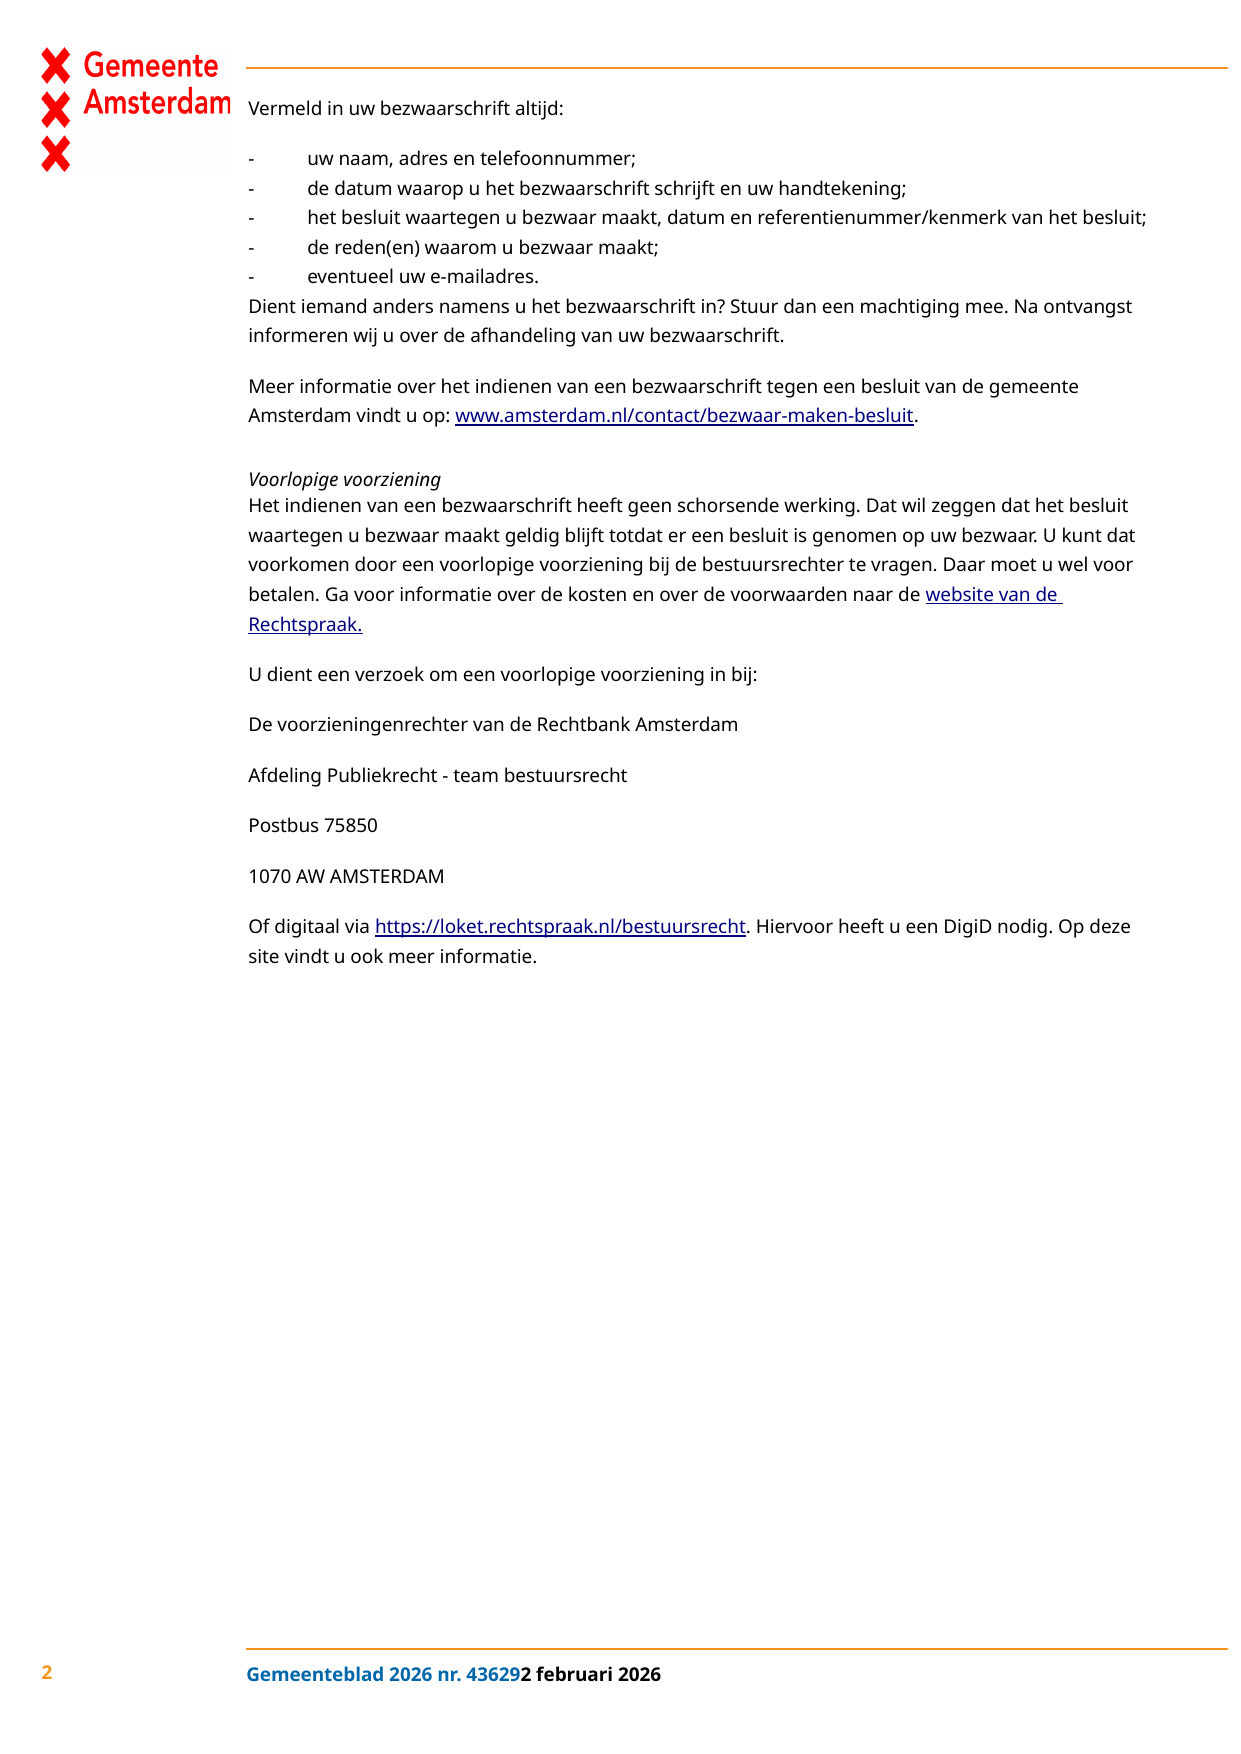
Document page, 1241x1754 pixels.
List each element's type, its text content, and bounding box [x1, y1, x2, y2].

list eventueel uw e-mailadres. [248, 263, 1152, 289]
text De voorzieningenrechter van de Rechtbank Amsterdam [248, 712, 1152, 737]
text Voorlopige voorziening [248, 467, 1152, 492]
text U dient een verzoek om een voorlopige voorziening in bij: [248, 661, 1152, 687]
text Dient iemand anders namens u het bezwaarschrift in? Stuur dan een machtiging mee. Na ontvangst informeren wij u over de afhandeling van uw bezwaarschrift. [248, 293, 1152, 348]
text Of digitaal via https://loket.rechtspraak.nl/bestuursrecht. Hiervoor heeft u een DigiD nodig. Op deze site vindt u ook meer informatie. [248, 913, 1152, 968]
text 1070 AW AMSTERDAM [248, 863, 1152, 888]
text Postbus 75850 [248, 812, 1152, 838]
list uw naam, adres en telefoonnummer; [248, 145, 1152, 171]
picture [41, 47, 231, 172]
list de reden(en) waarom u bezwaar maakt; [248, 234, 1152, 260]
text Het indienen van een bezwaarschrift heeft geen schorsende werking. Dat wil zeggen dat het besluit waartegen u bezwaar maakt geldig blijft totdat er een besluit is genomen op uw bezwaar. U kunt dat voorkomen door een voorlopige voorziening bij de bestuursrechter te vragen. Daar moet u wel voor betalen. Ga voor informatie over de kosten en over de voorwaarden naar de website van de Rechtspraak. [248, 492, 1152, 636]
text Meer informatie over het indienen van een bezwaarschrift tegen een besluit van de gemeente Amsterdam vindt u op: www.amsterdam.nl/contact/bezwaar-maken-besluit. [248, 373, 1152, 428]
text Afdeling Publiekrecht - team bestuursrecht [248, 762, 1152, 788]
list het besluit waartegen u bezwaar maakt, datum en referentienummer/kenmerk van het besluit; [248, 204, 1152, 230]
text Vermeld in uw bezwaarschrift altijd: [248, 95, 1152, 121]
list de datum waarop u het bezwaarschrift schrijft en uw handtekening; [248, 175, 1152, 201]
